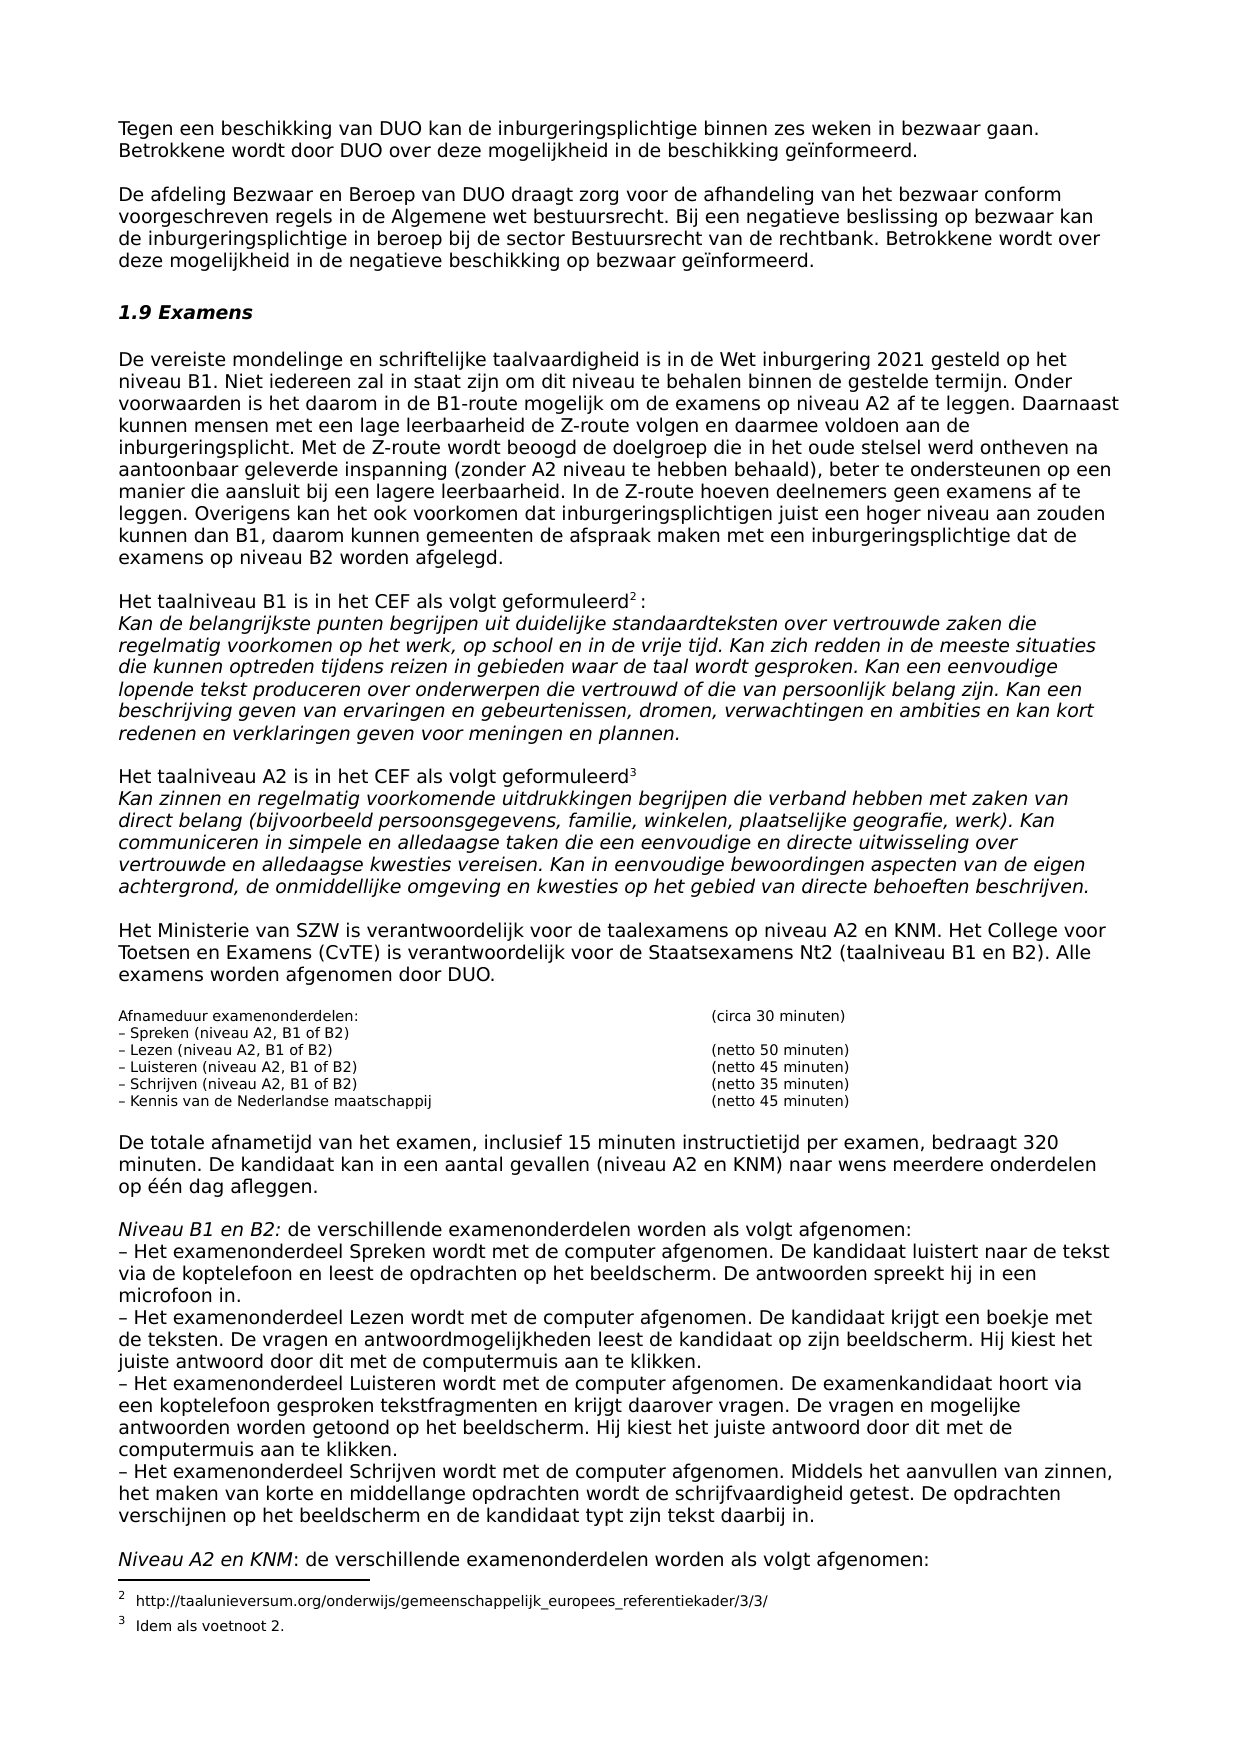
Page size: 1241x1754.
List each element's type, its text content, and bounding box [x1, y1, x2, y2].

text Kan de belangrijkste punten begrijpen uit duidelijke standaardteksten over vertrouwde zaken die regelmatig voorkomen op het werk, op school en in de vrije tijd. Kan zich redden in de meeste situaties die kunnen optreden tijdens reizen in gebieden waar de taal wordt gesproken. Kan een eenvoudige lopende tekst produceren over onderwerpen die vertrouwd of die van persoonlijk belang zijn. Kan een beschrijving geven van ervaringen en gebeurtenissen, dromen, verwachtingen en ambities en kan kort redenen en verklaringen geven voor meningen en plannen. [118, 612, 1122, 744]
text De afdeling Bezwaar en Beroep van DUO draagt zorg voor de afhandeling van het bezwaar conform voorgeschreven regels in de Algemene wet bestuursrecht. Bij een negatieve beslissing op bezwaar kan de inburgeringsplichtige in beroep bij de sector Bestuursrecht van de rechtbank. Betrokkene wordt over deze mogelijkheid in de negatieve beschikking op bezwaar geïnformeerd. [118, 184, 1122, 272]
text Kan zinnen en regelmatig voorkomende uitdrukkingen begrijpen die verband hebben met zaken van direct belang (bijvoorbeeld persoonsgegevens, familie, winkelen, plaatselijke geografie, werk). Kan communiceren in simpele en alledaagse taken die een eenvoudige en directe uitwisseling over vertrouwde en alledaagse kwesties vereisen. Kan in eenvoudige bewoordingen aspecten van de eigen achtergrond, de onmiddellijke omgeving en kwesties op het gebied van directe behoeften beschrijven. [118, 788, 1122, 898]
text – Het examenonderdeel Lezen wordt met de computer afgenomen. De kandidaat krijgt een boekje met de teksten. De vragen en antwoordmogelijkheden leest de kandidaat op zijn beeldscherm. Hij kiest het juiste antwoord door dit met de computermuis aan te klikken. [118, 1307, 1122, 1373]
subtitle 1.9 Examens [118, 302, 1122, 324]
text De vereiste mondelinge en schriftelijke taalvaardigheid is in de Wet inburgering 2021 gesteld op het niveau B1. Niet iedereen zal in staat zijn om dit niveau te behalen binnen de gestelde termijn. Onder voorwaarden is het daarom in de B1-route mogelijk om de examens op niveau A2 af te leggen. Daarnaast kunnen mensen met een lage leerbaarheid de Z-route volgen en daarmee voldoen aan de inburgeringsplicht. Met de Z-route wordt beoogd de doelgroep die in het oude stelsel werd ontheven na aantoonbaar geleverde inspanning (zonder A2 niveau te hebben behaald), beter te ondersteunen op een manier die aansluit bij een lagere leerbaarheid. In de Z-route hoeven deelnemers geen examens af te leggen. Overigens kan het ook voorkomen dat inburgeringsplichtigen juist een hoger niveau aan zouden kunnen dan B1, daarom kunnen gemeenten de afspraak maken met een inburgeringsplichtige dat de examens op niveau B2 worden afgelegd. [118, 349, 1122, 569]
table_cell – Schrijven (niveau A2, B1 of B2) [118, 1076, 705, 1093]
text Niveau A2 en KNM: de verschillende examenonderdelen worden als volgt afgenomen: [118, 1549, 1122, 1571]
text Tegen een beschikking van DUO kan de inburgeringsplichtige binnen zes weken in bezwaar gaan. Betrokkene wordt door DUO over deze mogelijkheid in de beschikking geïnformeerd. [118, 118, 1122, 162]
table_cell – Kennis van de Nederlandse maatschappij [118, 1093, 705, 1110]
table_cell (netto 35 minuten) [705, 1076, 1122, 1093]
text http://taalunieversum.org/onderwijs/gemeenschappelijk_europees_referentiekader/3/3/ [118, 1589, 1122, 1611]
text Niveau B1 en B2: de verschillende examenonderdelen worden als volgt afgenomen: [118, 1219, 1122, 1241]
table_cell – Luisteren (niveau A2, B1 of B2) [118, 1059, 705, 1076]
text Het taalniveau A2 is in het CEF als volgt geformuleerd [118, 766, 1122, 788]
text – Het examenonderdeel Schrijven wordt met de computer afgenomen. Middels het aanvullen van zinnen, het maken van korte en middellange opdrachten wordt de schrijfvaardigheid getest. De opdrachten verschijnen op het beeldscherm en de kandidaat typt zijn tekst daarbij in. [118, 1461, 1122, 1527]
text Het taalniveau B1 is in het CEF als volgt geformuleerd: [118, 591, 1122, 612]
table_header (circa 30 minuten) [705, 1008, 1122, 1042]
text – Het examenonderdeel Luisteren wordt met de computer afgenomen. De examenkandidaat hoort via een koptelefoon gesproken tekstfragmenten en krijgt daarover vragen. De vragen en mogelijke antwoorden worden getoond op het beeldscherm. Hij kiest het juiste antwoord door dit met de computermuis aan te klikken. [118, 1373, 1122, 1461]
text Idem als voetnoot 2. [118, 1614, 1122, 1636]
table_header Afnameduur examenonderdelen: – Spreken (niveau A2, B1 of B2) [118, 1008, 705, 1042]
table_cell (netto 45 minuten) [705, 1059, 1122, 1076]
table_cell (netto 50 minuten) [705, 1042, 1122, 1059]
table_cell – Lezen (niveau A2, B1 of B2) [118, 1042, 705, 1059]
text De totale afnametijd van het examen, inclusief 15 minuten instructietijd per examen, bedraagt 320 minuten. De kandidaat kan in een aantal gevallen (niveau A2 en KNM) naar wens meerdere onderdelen op één dag afleggen. [118, 1132, 1122, 1197]
text – Het examenonderdeel Spreken wordt met de computer afgenomen. De kandidaat luistert naar de tekst via de koptelefoon en leest de opdrachten op het beeldscherm. De antwoorden spreekt hij in een microfoon in. [118, 1241, 1122, 1307]
text Het Ministerie van SZW is verantwoordelijk voor de taalexamens op niveau A2 en KNM. Het College voor Toetsen en Examens (CvTE) is verantwoordelijk voor de Staatsexamens Nt2 (taalniveau B1 en B2). Alle examens worden afgenomen door DUO. [118, 920, 1122, 986]
table_cell (netto 45 minuten) [705, 1093, 1122, 1110]
